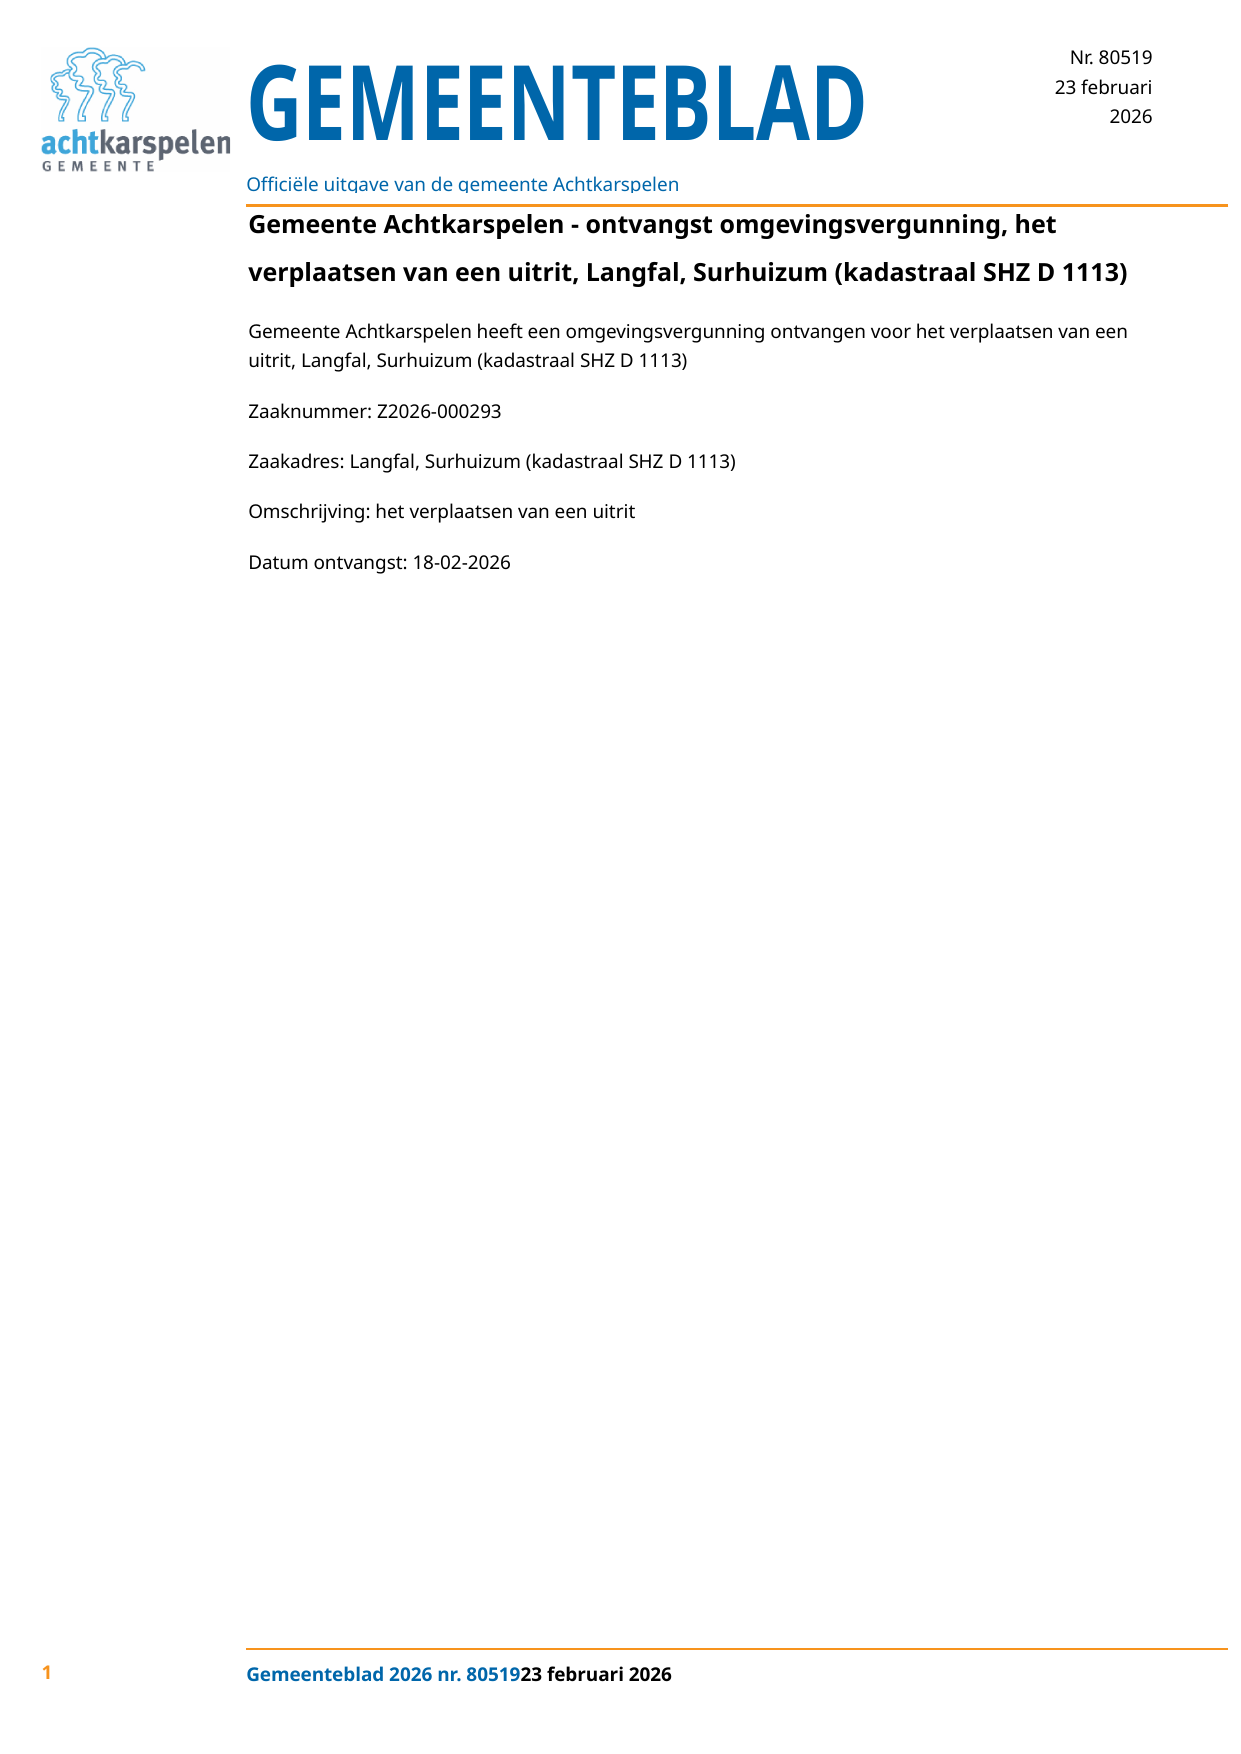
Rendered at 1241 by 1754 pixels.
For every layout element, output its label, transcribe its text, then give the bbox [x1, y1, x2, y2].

text Gemeente Achtkarspelen heeft een omgevingsvergunning ontvangen voor het verplaatsen van een uitrit, Langfal, Surhuizum (kadastraal SHZ D 1113) [248, 318, 1152, 373]
text Datum ontvangst: 18-02-2026 [248, 549, 1152, 575]
text Zaaknummer: Z2026-000293 [248, 398, 1152, 424]
picture [41, 47, 231, 172]
text Omschrijving: het verplaatsen van een uitrit [248, 499, 1152, 524]
text Zaakadres: Langfal, Surhuizum (kadastraal SHZ D 1113) [248, 448, 1152, 474]
text Gemeente Achtkarspelen - ontvangst omgevingsvergunning, het verplaatsen van een uitrit, Langfal, Surhuizum (kadastraal SHZ D 1113) [248, 207, 1152, 288]
